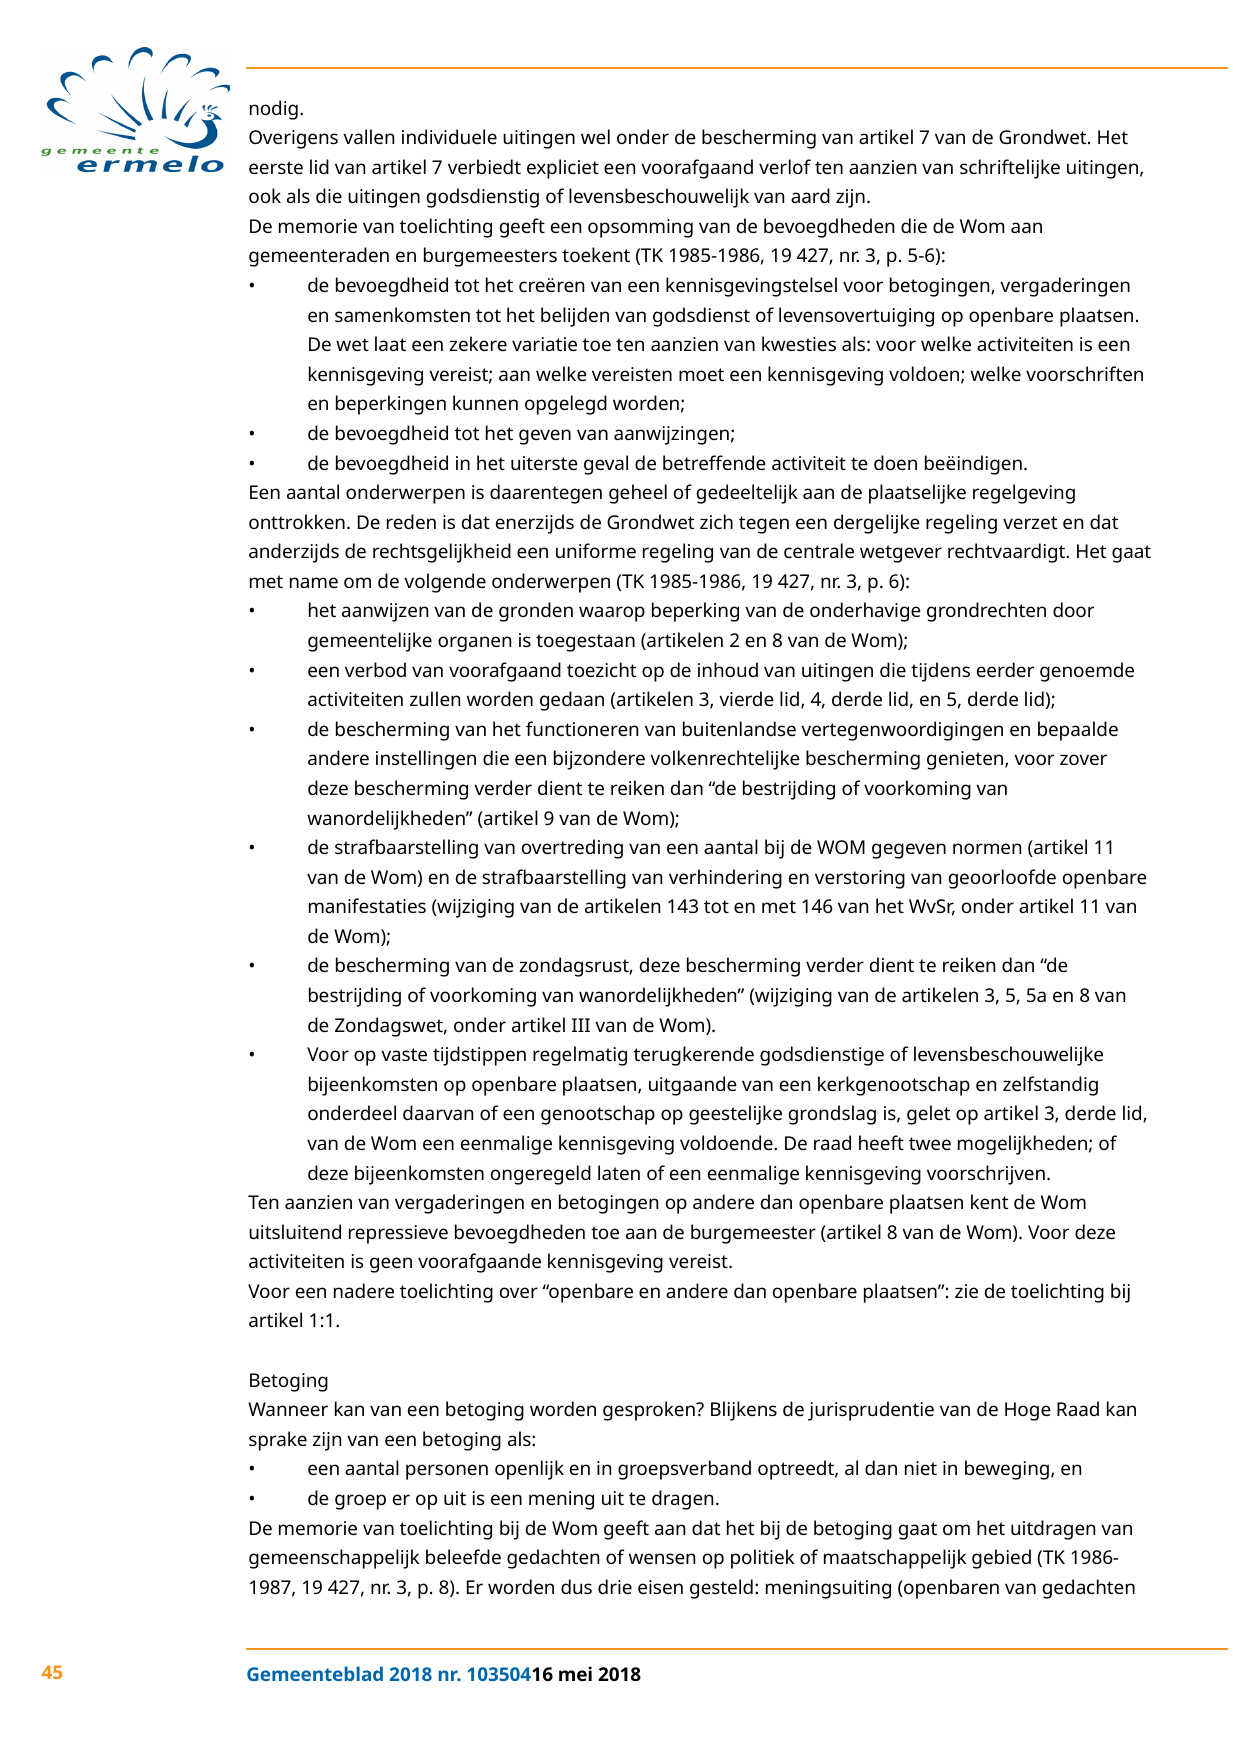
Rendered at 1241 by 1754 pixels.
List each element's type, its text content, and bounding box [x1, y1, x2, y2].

list een verbod van voorafgaand toezicht op de inhoud van uitingen die tijdens eerder genoemde activiteiten zullen worden gedaan (artikelen 3, vierde lid, 4, derde lid, en 5, derde lid); [248, 657, 1152, 712]
list de groep er op uit is een mening uit te dragen. [248, 1485, 1152, 1511]
list de strafbaarstelling van overtreding van een aantal bij de WOM gegeven normen (artikel 11 van de Wom) en de strafbaarstelling van verhindering en verstoring van geoorloofde openbare manifestaties (wijziging van de artikelen 143 tot en met 146 van het WvSr, onder artikel 11 van de Wom); [248, 834, 1152, 949]
text Overigens vallen individuele uitingen wel onder de bescherming van artikel 7 van de Grondwet. Het eerste lid van artikel 7 verbiedt expliciet een voorafgaand verlof ten aanzien van schriftelijke uitingen, ook als die uitingen godsdienstig of levensbeschouwelijk van aard zijn. [248, 124, 1152, 209]
text De memorie van toelichting bij de Wom geeft aan dat het bij de betoging gaat om het uitdragen van gemeenschappelijk beleefde gedachten of wensen op politiek of maatschappelijk gebied (TK 1986-1987, 19 427, nr. 3, p. 8). Er worden dus drie eisen gesteld: meningsuiting (openbaren van gedachten [248, 1515, 1152, 1600]
list de bevoegdheid tot het geven van aanwijzingen; [248, 420, 1152, 446]
text Ten aanzien van vergaderingen en betogingen op andere dan openbare plaatsen kent de Wom uitsluitend repressieve bevoegdheden toe aan de burgemeester (artikel 8 van de Wom). Voor deze activiteiten is geen voorafgaande kennisgeving vereist. [248, 1189, 1152, 1274]
text De memorie van toelichting geeft een opsomming van de bevoegdheden die de Wom aan gemeenteraden en burgemeesters toekent (TK 1985-1986, 19 427, nr. 3, p. 5-6): [248, 213, 1152, 268]
list de bevoegdheid tot het creëren van een kennisgevingstelsel voor betogingen, vergaderingen en samenkomsten tot het belijden van godsdienst of levensovertuiging op openbare plaatsen. De wet laat een zekere variatie toe ten aanzien van kwesties als: voor welke activiteiten is een kennisgeving vereist; aan welke vereisten moet een kennisgeving voldoen; welke voorschriften en beperkingen kunnen opgelegd worden; [248, 272, 1152, 416]
text Een aantal onderwerpen is daarentegen geheel of gedeeltelijk aan de plaatselijke regelgeving onttrokken. De reden is dat enerzijds de Grondwet zich tegen een dergelijke regeling verzet en dat anderzijds de rechtsgelijkheid een uniforme regeling van de centrale wetgever rechtvaardigt. Het gaat met name om de volgende onderwerpen (TK 1985-1986, 19 427, nr. 3, p. 6): [248, 479, 1152, 594]
list de bescherming van de zondagsrust, deze bescherming verder dient te reiken dan “de bestrijding of voorkoming van wanordelijkheden” (wijziging van de artikelen 3, 5, 5a en 8 van de Zondagswet, onder artikel III van de Wom). [248, 953, 1152, 1038]
list de bescherming van het functioneren van buitenlandse vertegenwoordigingen en bepaalde andere instellingen die een bijzondere volkenrechtelijke bescherming genieten, voor zover deze bescherming verder dient te reiken dan “de bestrijding of voorkoming van wanordelijkheden” (artikel 9 van de Wom); [248, 716, 1152, 831]
text Wanneer kan van een betoging worden gesproken? Blijkens de jurisprudentie van de Hoge Raad kan sprake zijn van een betoging als: [248, 1396, 1152, 1452]
text Voor een nadere toelichting over “openbare en andere dan openbare plaatsen”: zie de toelichting bij artikel 1:1. [248, 1278, 1152, 1333]
list een aantal personen openlijk en in groepsverband optreedt, al dan niet in beweging, en [248, 1456, 1152, 1481]
list de bevoegdheid in het uiterste geval de betreffende activiteit te doen beëindigen. [248, 450, 1152, 476]
text nodig. [248, 95, 1152, 121]
list het aanwijzen van de gronden waarop beperking van de onderhavige grondrechten door gemeentelijke organen is toegestaan (artikelen 2 en 8 van de Wom); [248, 598, 1152, 653]
text Betoging [248, 1367, 1152, 1393]
list Voor op vaste tijdstippen regelmatig terugkerende godsdienstige of levensbeschouwelijke bijeenkomsten op openbare plaatsen, uitgaande van een kerkgenootschap en zelfstandig onderdeel daarvan of een genootschap op geestelijke grondslag is, gelet op artikel 3, derde lid, van de Wom een eenmalige kennisgeving voldoende. De raad heeft twee mogelijkheden; of deze bijeenkomsten ongeregeld laten of een eenmalige kennisgeving voorschrijven. [248, 1041, 1152, 1186]
picture [41, 47, 231, 172]
